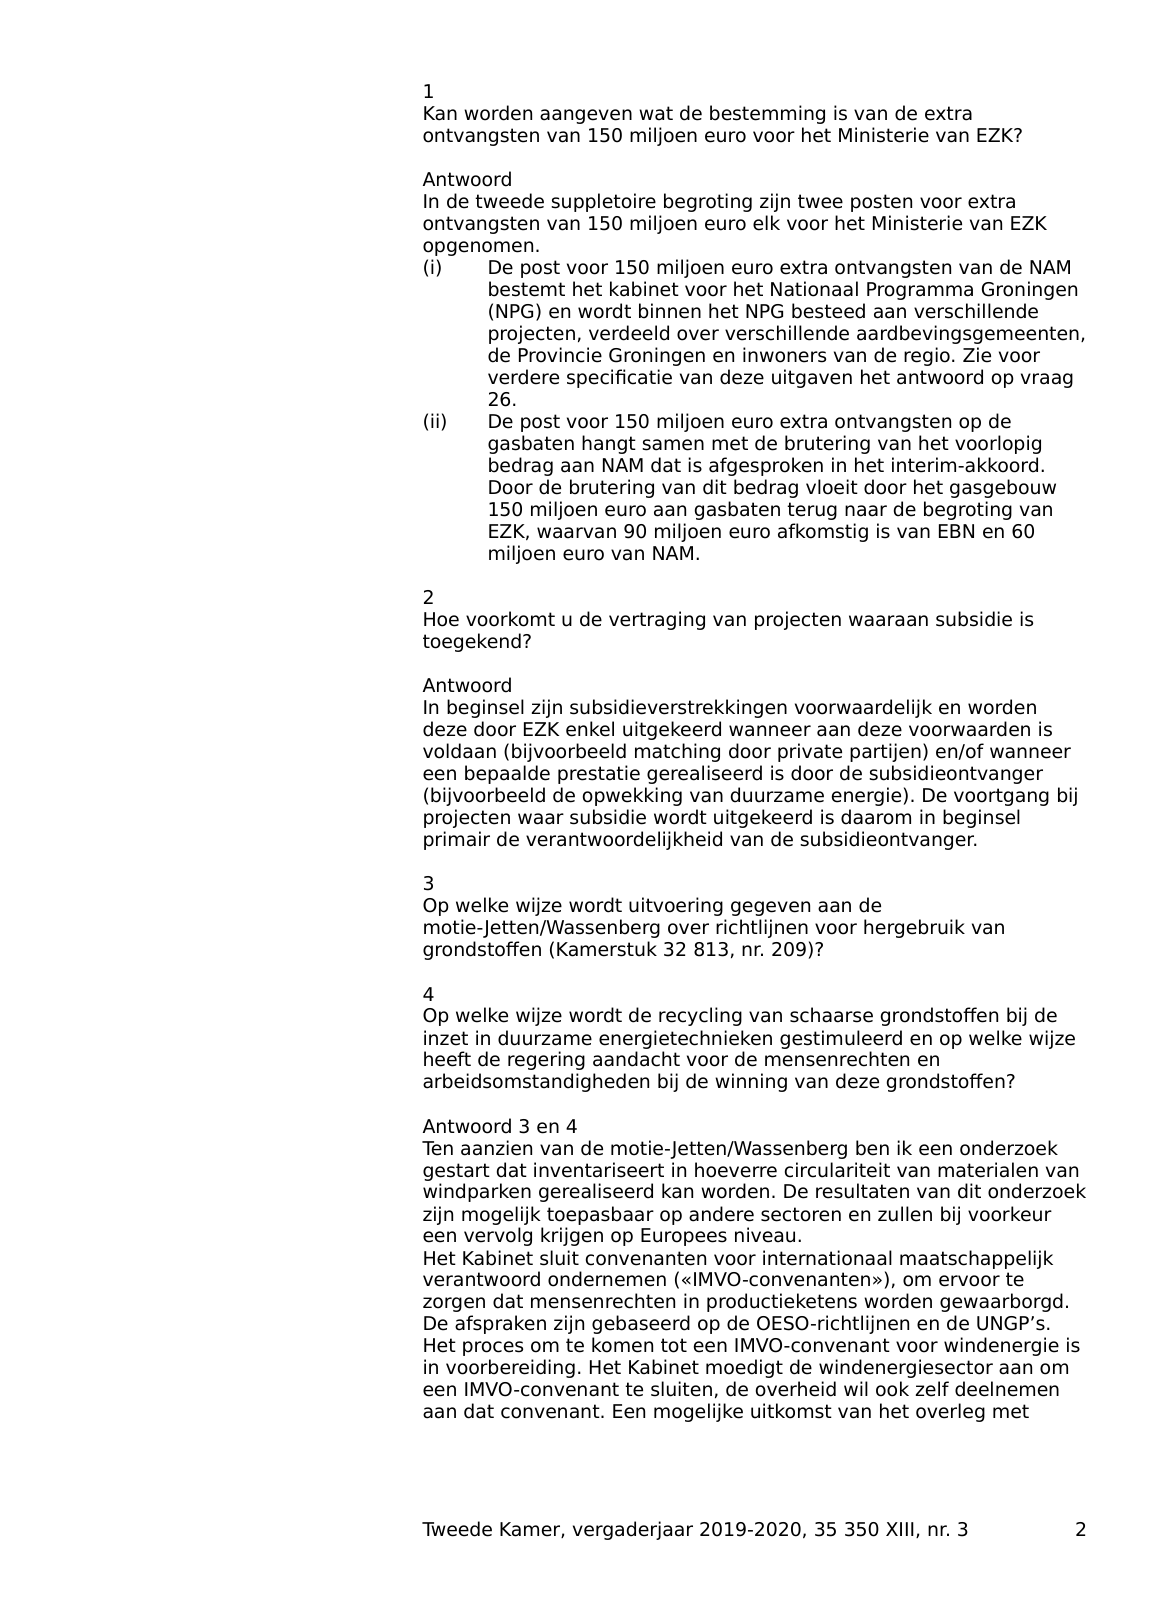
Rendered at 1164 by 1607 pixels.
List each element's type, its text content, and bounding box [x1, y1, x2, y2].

text (i) De post voor 150 miljoen euro extra ontvangsten van de NAM bestemt het kabinet voor het Nationaal Programma Groningen (NPG) en wordt binnen het NPG besteed aan verschillende projecten, verdeeld over verschillende aardbevingsgemeenten, de Provincie Groningen en inwoners van de regio. Zie voor verdere specificatie van deze uitgaven het antwoord op vraag 26. [422, 257, 1087, 411]
text Op welke wijze wordt uitvoering gegeven aan de motie-Jetten/Wassenberg over richtlijnen voor hergebruik van grondstoffen (Kamerstuk 32 813, nr. 209)? [422, 895, 1087, 961]
text Het Kabinet sluit convenanten voor internationaal maatschappelijk verantwoord ondernemen («IMVO-convenanten»), om ervoor te zorgen dat mensenrechten in productieketens worden gewaarborgd. De afspraken zijn gebaseerd op de OESO-richtlijnen en de UNGP’s. Het proces om te komen tot een IMVO-convenant voor windenergie is in voorbereiding. Het Kabinet moedigt de windenergiesector aan om een IMVO-convenant te sluiten, de overheid wil ook zelf deelnemen aan dat convenant. Een mogelijke uitkomst van het overleg met [422, 1247, 1087, 1423]
text 3 [422, 873, 1087, 895]
text Kan worden aangeven wat de bestemming is van de extra ontvangsten van 150 miljoen euro voor het Ministerie van EZK? [422, 103, 1087, 147]
text 1 [422, 81, 1087, 103]
text Antwoord 3 en 4 [422, 1116, 1087, 1137]
text In beginsel zijn subsidieverstrekkingen voorwaardelijk en worden deze door EZK enkel uitgekeerd wanneer aan deze voorwaarden is voldaan (bijvoorbeeld matching door private partijen) en/of wanneer een bepaalde prestatie gerealiseerd is door de subsidieontvanger (bijvoorbeeld de opwekking van duurzame energie). De voortgang bij projecten waar subsidie wordt uitgekeerd is daarom in beginsel primair de verantwoordelijkheid van de subsidieontvanger. [422, 697, 1087, 851]
text (ii) De post voor 150 miljoen euro extra ontvangsten op de gasbaten hangt samen met de brutering van het voorlopig bedrag aan NAM dat is afgesproken in het interim-akkoord. Door de brutering van dit bedrag vloeit door het gasgebouw 150 miljoen euro aan gasbaten terug naar de begroting van EZK, waarvan 90 miljoen euro afkomstig is van EBN en 60 miljoen euro van NAM. [422, 411, 1087, 565]
text Antwoord [422, 675, 1087, 697]
text Hoe voorkomt u de vertraging van projecten waaraan subsidie is toegekend? [422, 609, 1087, 653]
text In de tweede suppletoire begroting zijn twee posten voor extra ontvangsten van 150 miljoen euro elk voor het Ministerie van EZK opgenomen. [422, 191, 1087, 257]
text Op welke wijze wordt de recycling van schaarse grondstoffen bij de inzet in duurzame energietechnieken gestimuleerd en op welke wijze heeft de regering aandacht voor de mensenrechten en arbeidsomstandigheden bij de winning van deze grondstoffen? [422, 1005, 1087, 1093]
text 4 [422, 983, 1087, 1005]
text Ten aanzien van de motie-Jetten/Wassenberg ben ik een onderzoek gestart dat inventariseert in hoeverre circulariteit van materialen van windparken gerealiseerd kan worden. De resultaten van dit onderzoek zijn mogelijk toepasbaar op andere sectoren en zullen bij voorkeur een vervolg krijgen op Europees niveau. [422, 1137, 1087, 1247]
text Antwoord [422, 169, 1087, 191]
text 2 [422, 587, 1087, 609]
